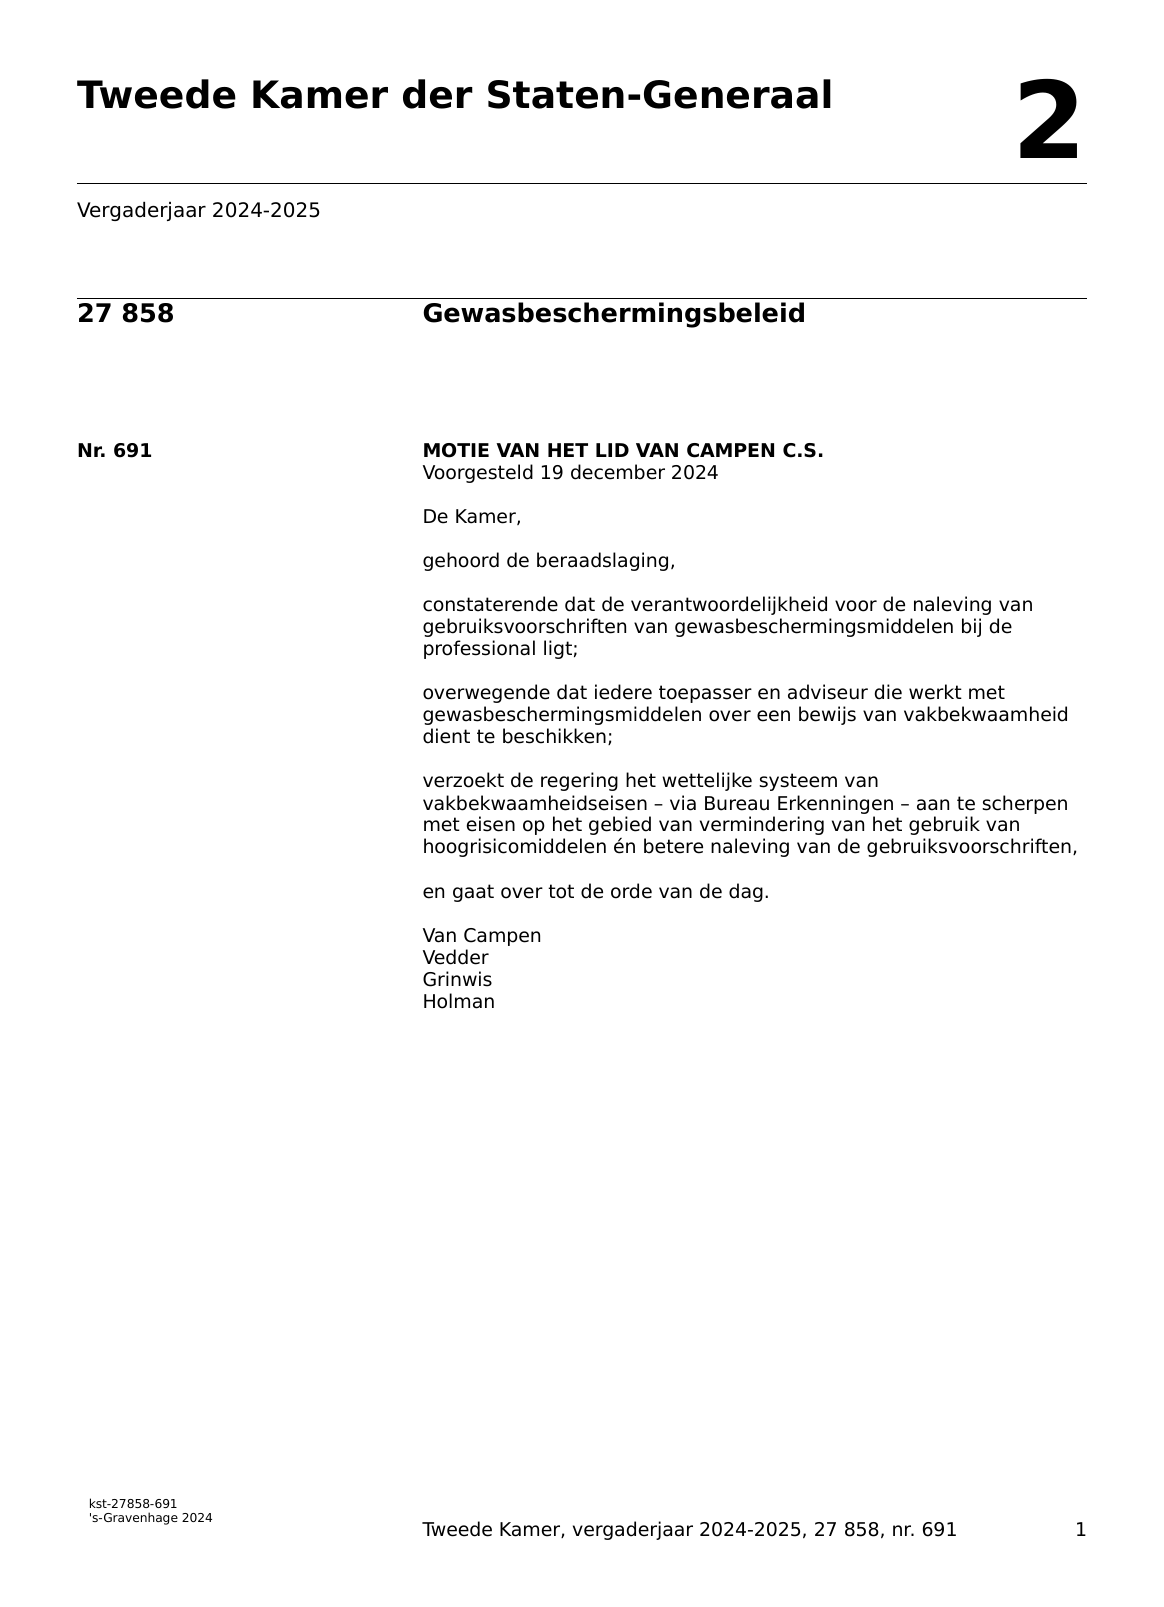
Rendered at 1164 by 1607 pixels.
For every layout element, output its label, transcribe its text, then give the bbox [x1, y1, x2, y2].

text en gaat over tot de orde van de dag. [422, 881, 1087, 902]
text kst-27858-691 [88, 1497, 323, 1511]
table_cell Vergaderjaar 2024-2025 [77, 184, 1087, 298]
text 's-Gravenhage 2024 [88, 1511, 323, 1525]
table_header 2 [886, 59, 1087, 183]
text verzoekt de regering het wettelijke systeem van vakbekwaamheidseisen – via Bureau Erkenningen – aan te scherpen met eisen op het gebied van vermindering van het gebruik van hoogrisicomiddelen én betere naleving van de gebruiksvoorschriften, [422, 770, 1087, 858]
text gehoord de beraadslaging, [422, 550, 1087, 572]
text constaterende dat de verantwoordelijkheid voor de naleving van gebruiksvoorschriften van gewasbeschermingsmiddelen bij de professional ligt; [422, 594, 1087, 660]
text overwegende dat iedere toepasser en adviseur die werkt met gewasbeschermingsmiddelen over een bewijs van vakbekwaamheid dient te beschikken; [422, 682, 1087, 748]
text Grinwis [422, 969, 1087, 991]
subtitle 27 858 Gewasbeschermingsbeleid [77, 299, 1087, 329]
table_header Tweede Kamer der Staten-Generaal [77, 59, 886, 183]
text De Kamer, [422, 506, 1087, 528]
text Voorgesteld 19 december 2024 [422, 462, 1087, 484]
text Holman [422, 991, 1087, 1013]
subtitle Nr. 691 MOTIE VAN HET LID VAN CAMPEN C.S. [77, 440, 1087, 462]
text Vedder [422, 947, 1087, 969]
text Van Campen [422, 925, 1087, 947]
